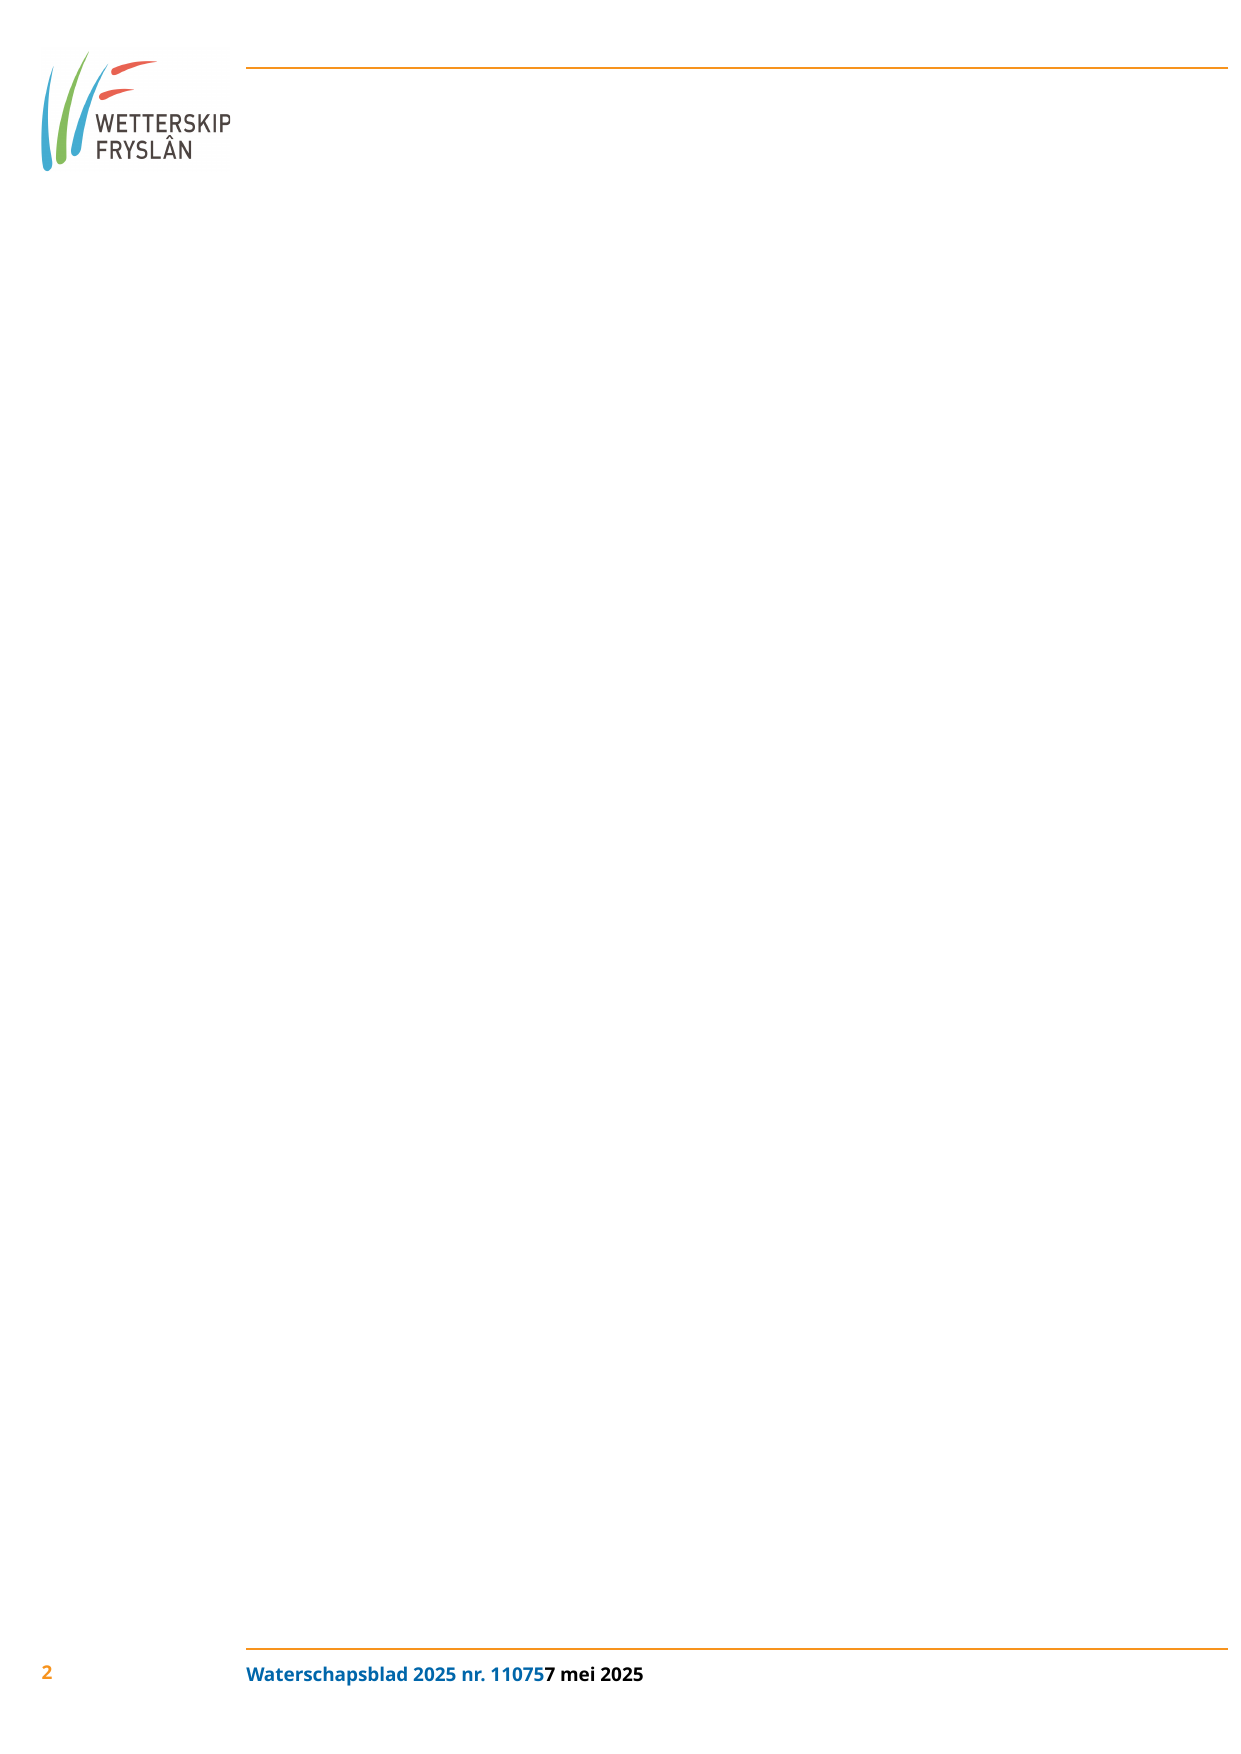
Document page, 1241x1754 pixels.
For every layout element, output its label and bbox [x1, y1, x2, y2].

picture [41, 47, 231, 172]
